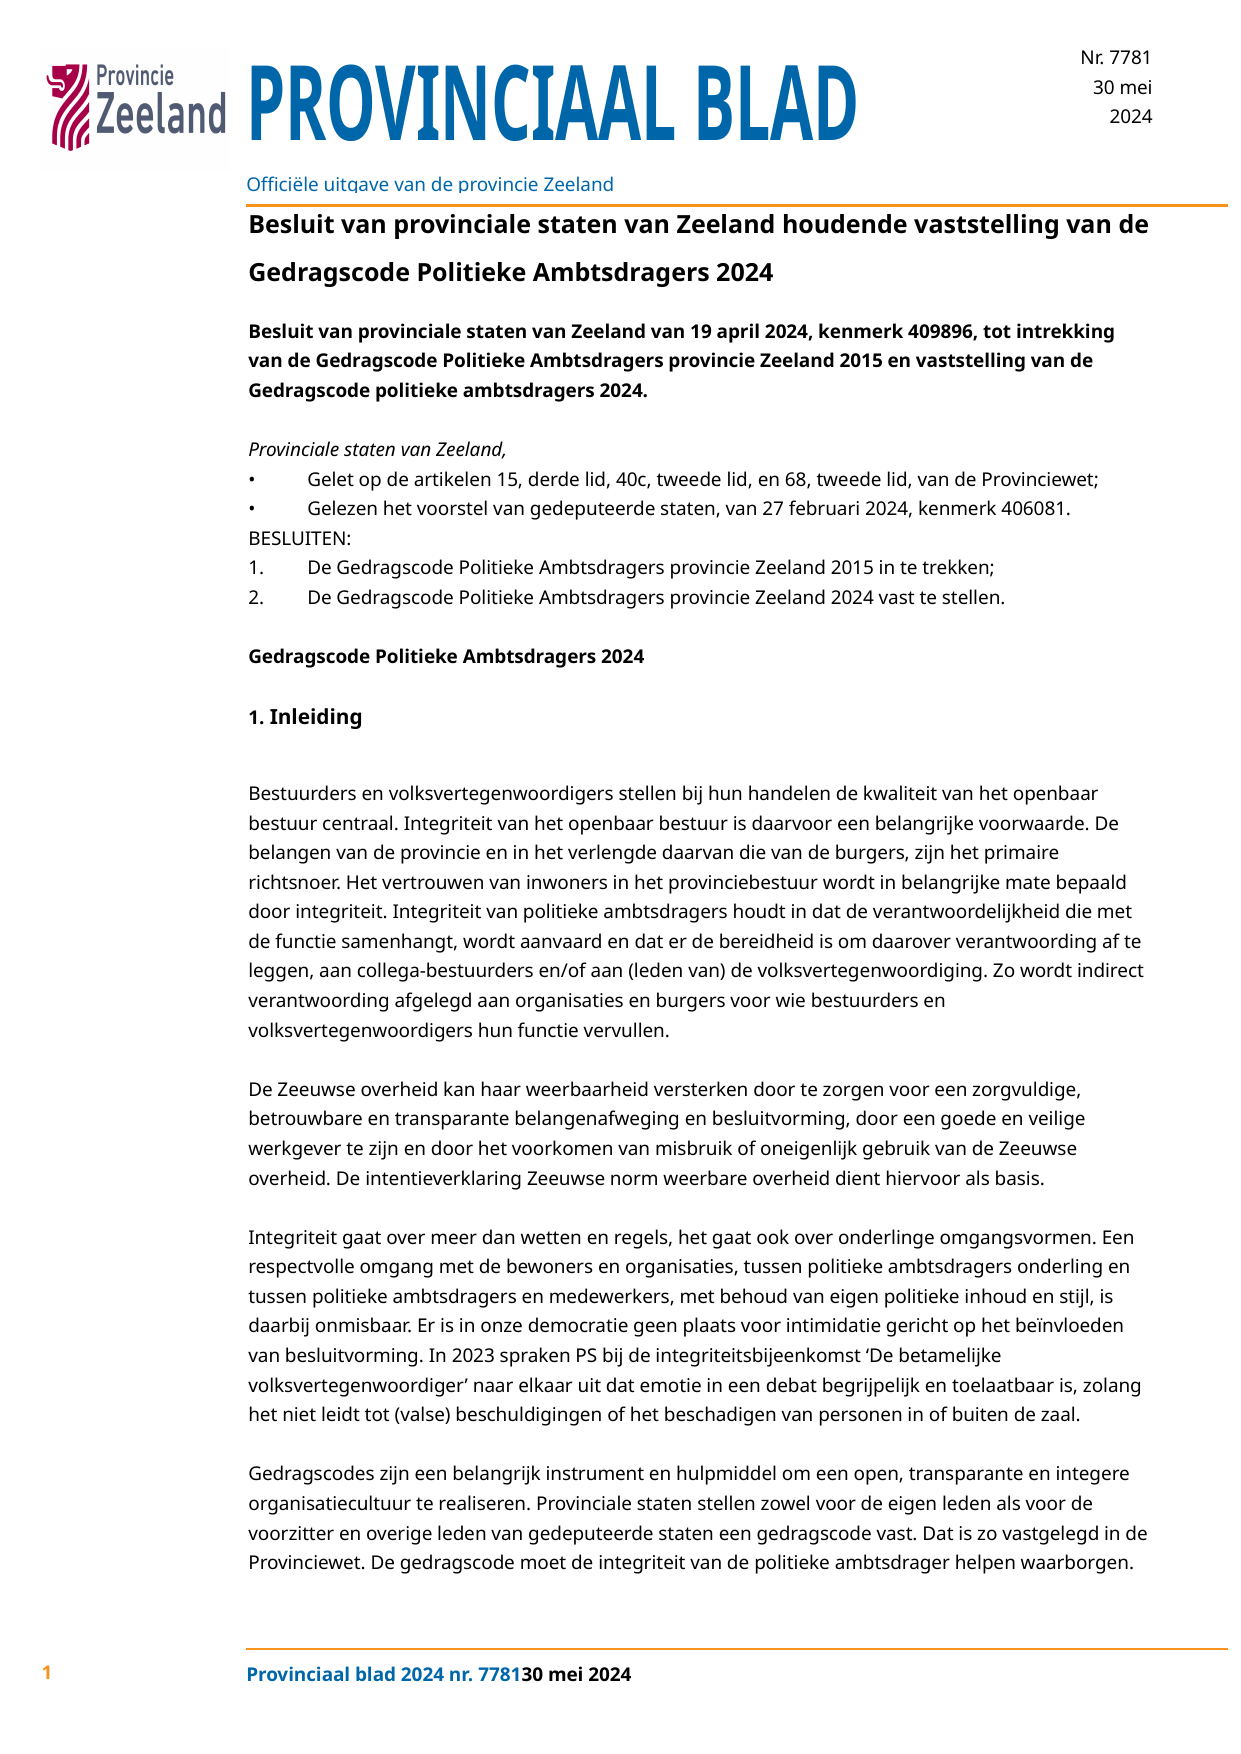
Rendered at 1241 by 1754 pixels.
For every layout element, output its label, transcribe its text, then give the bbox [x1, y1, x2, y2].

text BESLUITEN: [248, 525, 1152, 551]
picture [41, 47, 231, 172]
text Integriteit gaat over meer dan wetten en regels, het gaat ook over onderlinge omgangsvormen. Een respectvolle omgang met de bewoners en organisaties, tussen politieke ambtsdragers onderling en tussen politieke ambtsdragers en medewerkers, met behoud van eigen politieke inhoud en stijl, is daarbij onmisbaar. Er is in onze democratie geen plaats voor intimidatie gericht op het beïnvloeden van besluitvorming. In 2023 spraken PS bij de integriteitsbijeenkomst ‘De betamelijke volksvertegenwoordiger’ naar elkaar uit dat emotie in een debat begrijpelijk en toelaatbaar is, zolang het niet leidt tot (valse) beschuldigingen of het beschadigen van personen in of buiten de zaal. [248, 1224, 1152, 1427]
text Besluit van provinciale staten van Zeeland houdende vaststelling van de Gedragscode Politieke Ambtsdragers 2024 [248, 207, 1152, 288]
text De Zeeuwse overheid kan haar weerbaarheid versterken door te zorgen voor een zorgvuldige, betrouwbare en transparante belangenafweging en besluitvorming, door een goede en veilige werkgever te zijn en door het voorkomen van misbruik of oneigenlijk gebruik van de Zeeuwse overheid. De intentieverklaring Zeeuwse norm weerbare overheid dient hiervoor als basis. [248, 1076, 1152, 1191]
text Provinciale staten van Zeeland, [248, 436, 1152, 462]
list De Gedragscode Politieke Ambtsdragers provincie Zeeland 2015 in te trekken; [248, 554, 1152, 580]
list Gelet op de artikelen 15, derde lid, 40c, tweede lid, en 68, tweede lid, van de Provinciewet; [248, 466, 1152, 492]
list De Gedragscode Politieke Ambtsdragers provincie Zeeland 2024 vast te stellen. [248, 584, 1152, 610]
text Gedragscodes zijn een belangrijk instrument en hulpmiddel om een open, transparante en integere organisatiecultuur te realiseren. Provinciale staten stellen zowel voor de eigen leden als voor de voorzitter en overige leden van gedeputeerde staten een gedragscode vast. Dat is zo vastgelegd in de Provinciewet. De gedragscode moet de integriteit van de politieke ambtsdrager helpen waarborgen. [248, 1461, 1152, 1575]
text 1. Inleiding [248, 702, 1152, 731]
text Gedragscode Politieke Ambtsdragers 2024 [248, 643, 1152, 669]
list Gelezen het voorstel van gedeputeerde staten, van 27 februari 2024, kenmerk 406081. [248, 495, 1152, 521]
text Besluit van provinciale staten van Zeeland van 19 april 2024, kenmerk 409896, tot intrekking van de Gedragscode Politieke Ambtsdragers provincie Zeeland 2015 en vaststelling van de Gedragscode politieke ambtsdragers 2024. [248, 318, 1152, 403]
text Bestuurders en volksvertegenwoordigers stellen bij hun handelen de kwaliteit van het openbaar bestuur centraal. Integriteit van het openbaar bestuur is daarvoor een belangrijke voorwaarde. De belangen van de provincie en in het verlengde daarvan die van de burgers, zijn het primaire richtsnoer. Het vertrouwen van inwoners in het provinciebestuur wordt in belangrijke mate bepaald door integriteit. Integriteit van politieke ambtsdragers houdt in dat de verantwoordelijkheid die met de functie samenhangt, wordt aanvaard en dat er de bereidheid is om daarover verantwoording af te leggen, aan collega-bestuurders en/of aan (leden van) de volksvertegenwoordiging. Zo wordt indirect verantwoording afgelegd aan organisaties en burgers voor wie bestuurders en volksvertegenwoordigers hun functie vervullen. [248, 780, 1152, 1043]
